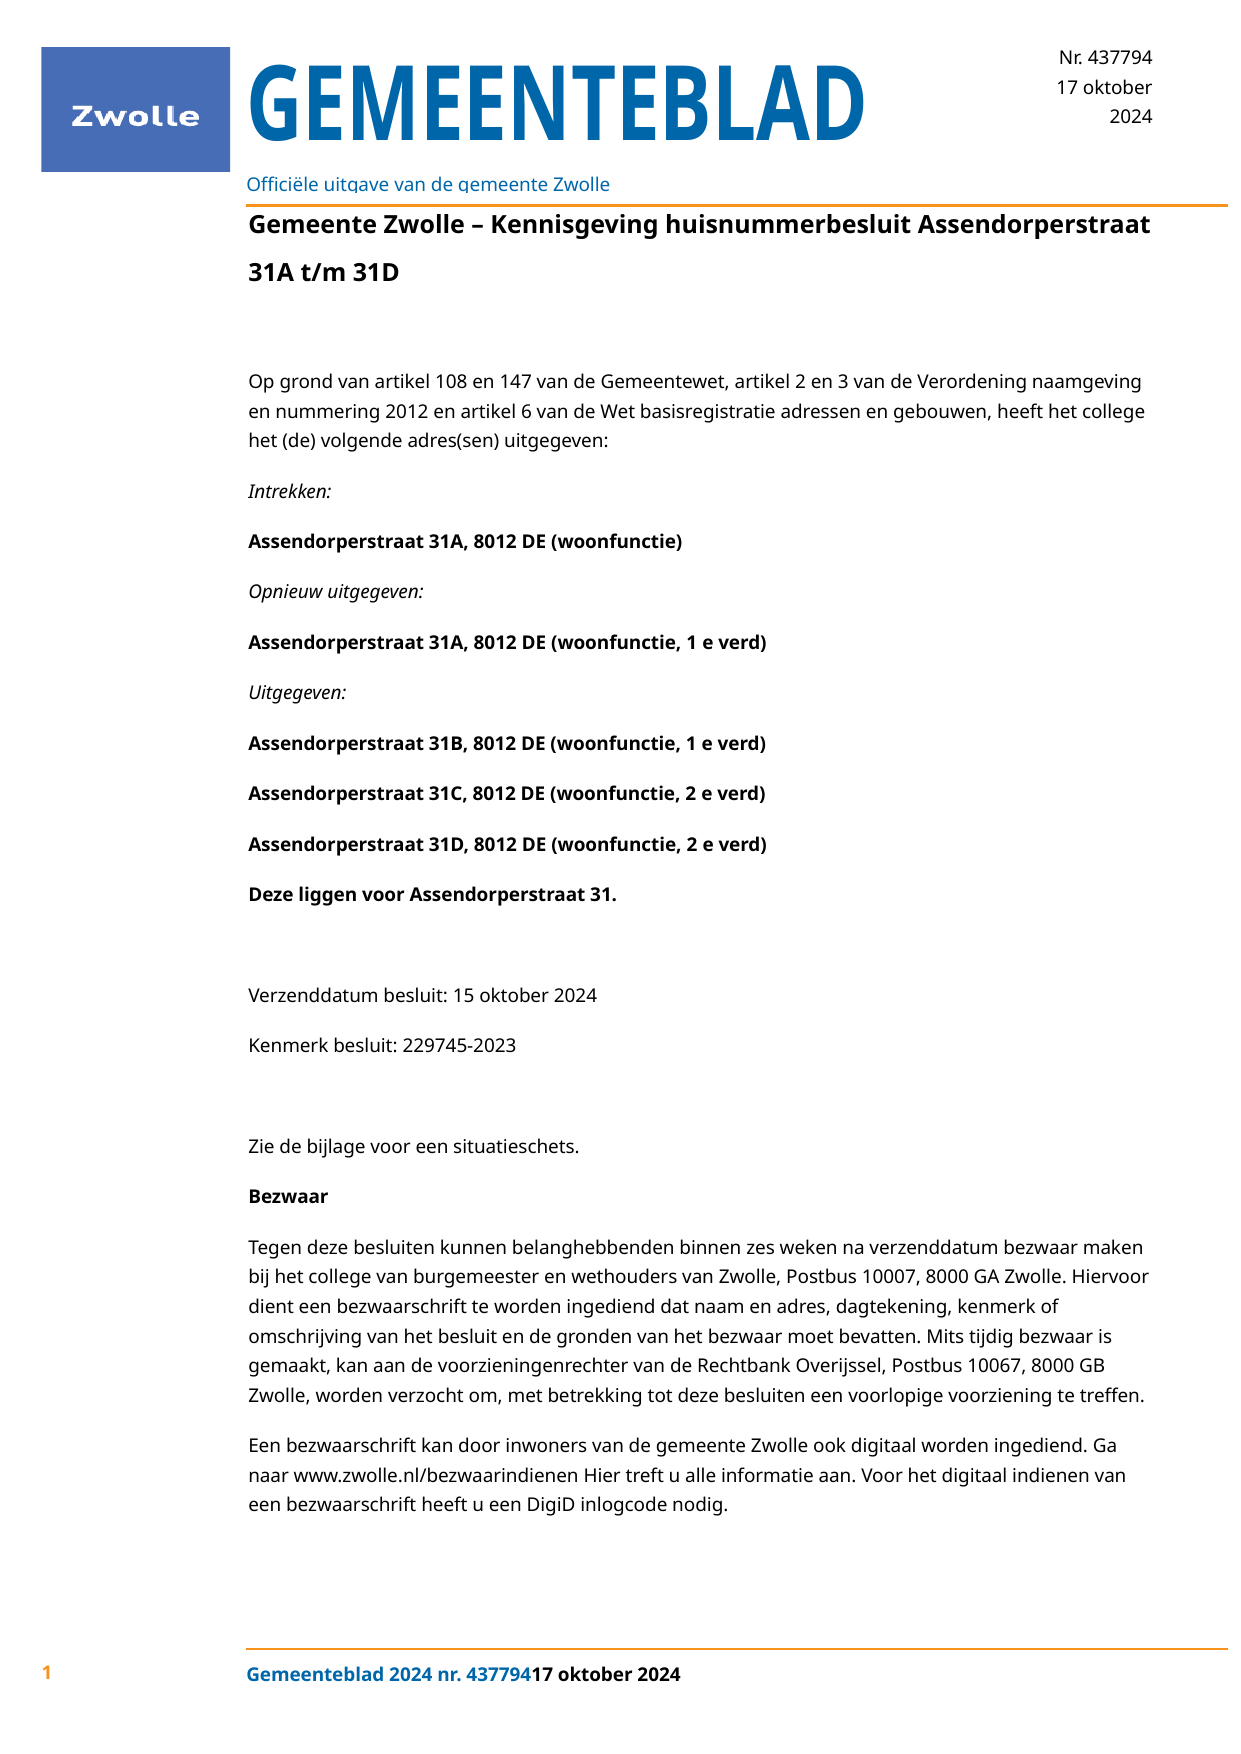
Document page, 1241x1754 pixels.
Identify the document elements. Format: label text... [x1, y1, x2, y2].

text Opnieuw uitgegeven: [248, 579, 1152, 604]
text Assendorperstraat 31A, 8012 DE (woonfunctie, 1 e verd) [248, 629, 1152, 655]
picture [41, 47, 231, 172]
text Kenmerk besluit: 229745-2023 [248, 1032, 1152, 1058]
text Intrekken: [248, 478, 1152, 504]
text Een bezwaarschrift kan door inwoners van de gemeente Zwolle ook digitaal worden ingediend. Ga naar www.zwolle.nl/bezwaarindienen Hier treft u alle informatie aan. Voor het digitaal indienen van een bezwaarschrift heeft u een DigiD inlogcode nodig. [248, 1432, 1152, 1517]
text Assendorperstraat 31C, 8012 DE (woonfunctie, 2 e verd) [248, 780, 1152, 806]
text Zie de bijlage voor een situatieschets. [248, 1133, 1152, 1159]
text Op grond van artikel 108 en 147 van de Gemeentewet, artikel 2 en 3 van de Verordening naamgeving en nummering 2012 en artikel 6 van de Wet basisregistratie adressen en gebouwen, heeft het college het (de) volgende adres(sen) uitgegeven: [248, 368, 1152, 453]
text Assendorperstraat 31D, 8012 DE (woonfunctie, 2 e verd) [248, 831, 1152, 857]
text Gemeente Zwolle – Kennisgeving huisnummerbesluit Assendorperstraat 31A t/m 31D [248, 207, 1152, 288]
text Deze liggen voor Assendorperstraat 31. [248, 881, 1152, 907]
text Assendorperstraat 31A, 8012 DE (woonfunctie) [248, 528, 1152, 554]
text Uitgegeven: [248, 679, 1152, 705]
text Assendorperstraat 31B, 8012 DE (woonfunctie, 1 e verd) [248, 730, 1152, 756]
text Verzenddatum besluit: 15 oktober 2024 [248, 982, 1152, 1008]
text Bezwaar [248, 1184, 1152, 1209]
text Tegen deze besluiten kunnen belanghebbenden binnen zes weken na verzenddatum bezwaar maken bij het college van burgemeester en wethouders van Zwolle, Postbus 10007, 8000 GA Zwolle. Hiervoor dient een bezwaarschrift te worden ingediend dat naam en adres, dagtekening, kenmerk of omschrijving van het besluit en de gronden van het bezwaar moet bevatten. Mits tijdig bezwaar is gemaakt, kan aan de voorzieningenrechter van de Rechtbank Overijssel, Postbus 10067, 8000 GB Zwolle, worden verzocht om, met betrekking tot deze besluiten een voorlopige voorziening te treffen. [248, 1234, 1152, 1408]
